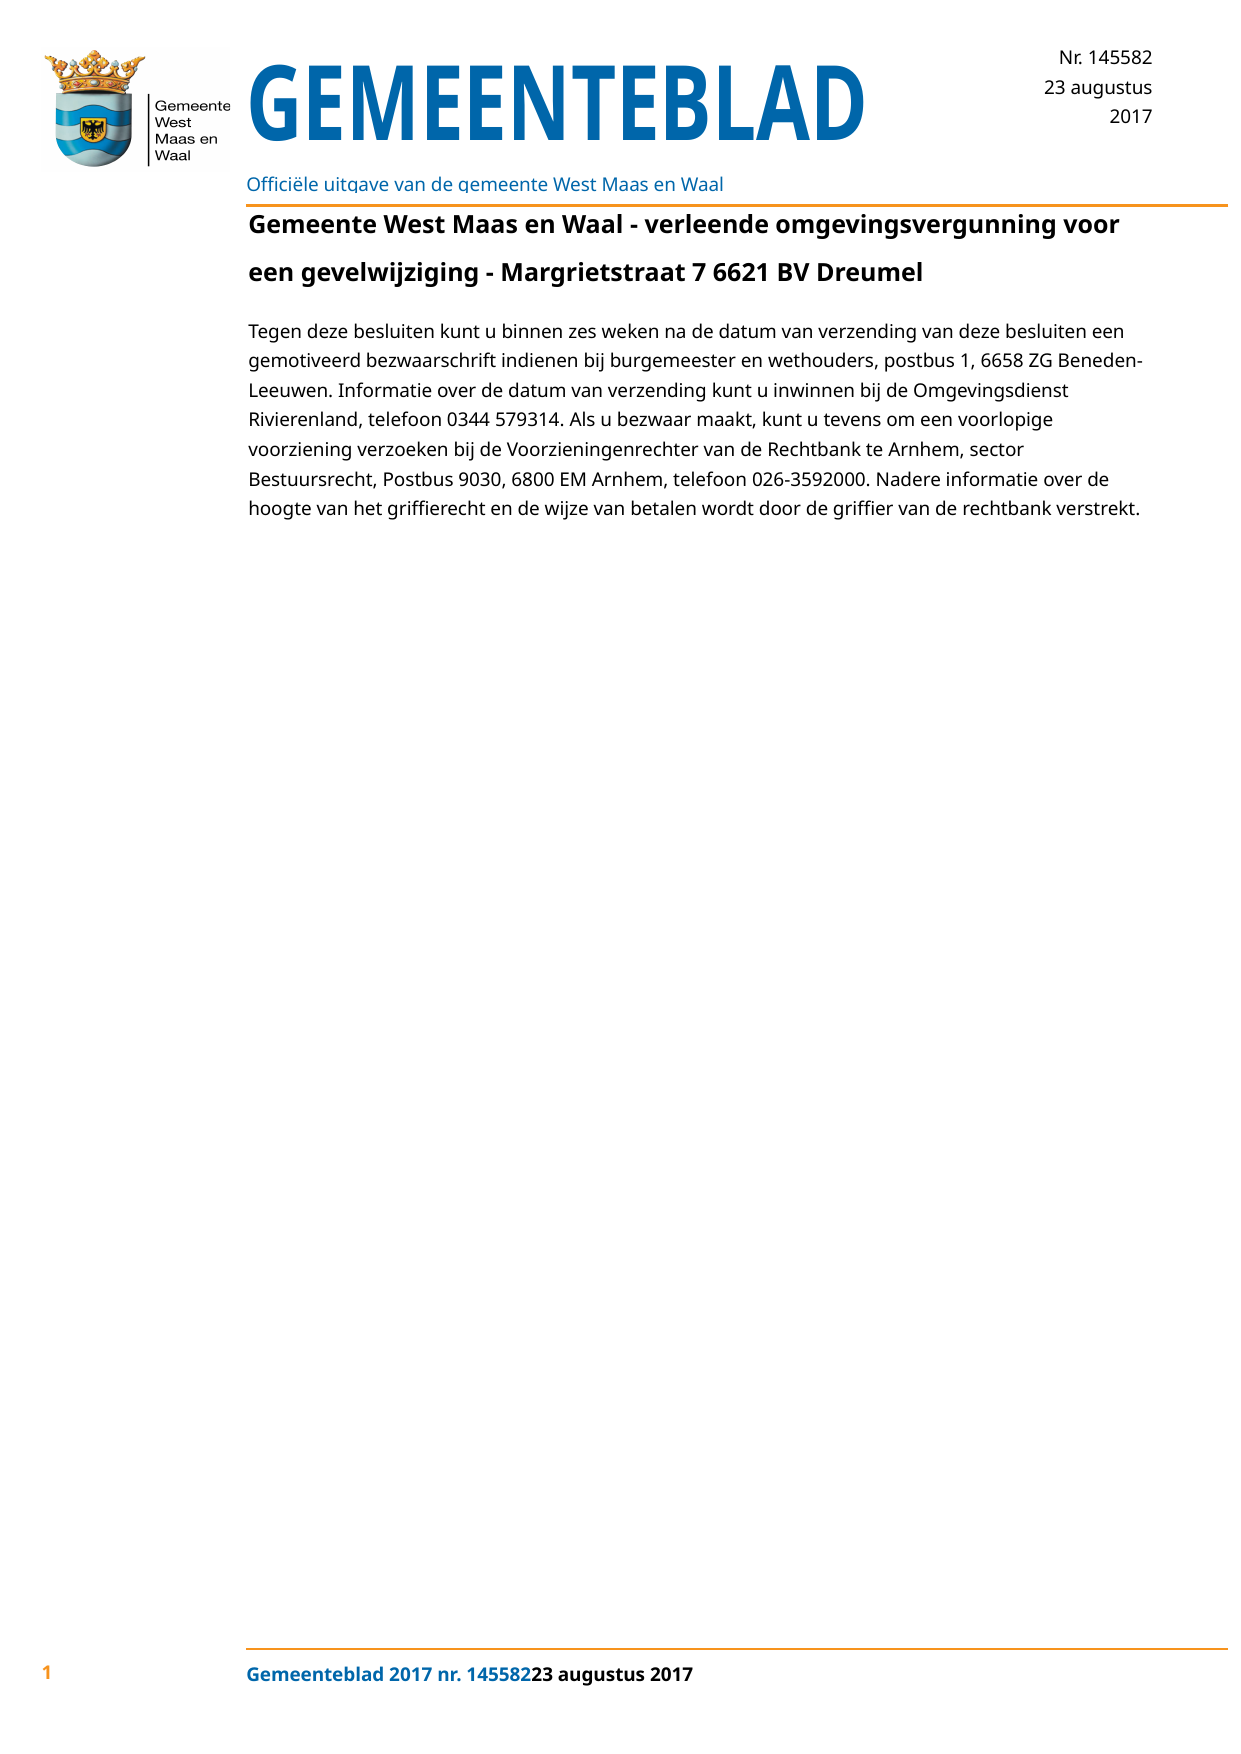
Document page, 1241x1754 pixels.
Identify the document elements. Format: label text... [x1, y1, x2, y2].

text Gemeente West Maas en Waal - verleende omgevingsvergunning voor een gevelwijziging - Margrietstraat 7 6621 BV Dreumel [248, 207, 1152, 288]
text Tegen deze besluiten kunt u binnen zes weken na de datum van verzending van deze besluiten een gemotiveerd bezwaarschrift indienen bij burgemeester en wethouders, postbus 1, 6658 ZG Beneden-Leeuwen. Informatie over de datum van verzending kunt u inwinnen bij de Omgevingsdienst Rivierenland, telefoon 0344 579314. Als u bezwaar maakt, kunt u tevens om een voorlopige voorziening verzoeken bij de Voorzieningenrechter van de Rechtbank te Arnhem, sector Bestuursrecht, Postbus 9030, 6800 EM Arnhem, telefoon 026-3592000. Nadere informatie over de hoogte van het griffierecht en de wijze van betalen wordt door de griffier van de rechtbank verstrekt. [248, 318, 1152, 521]
picture [41, 47, 231, 172]
